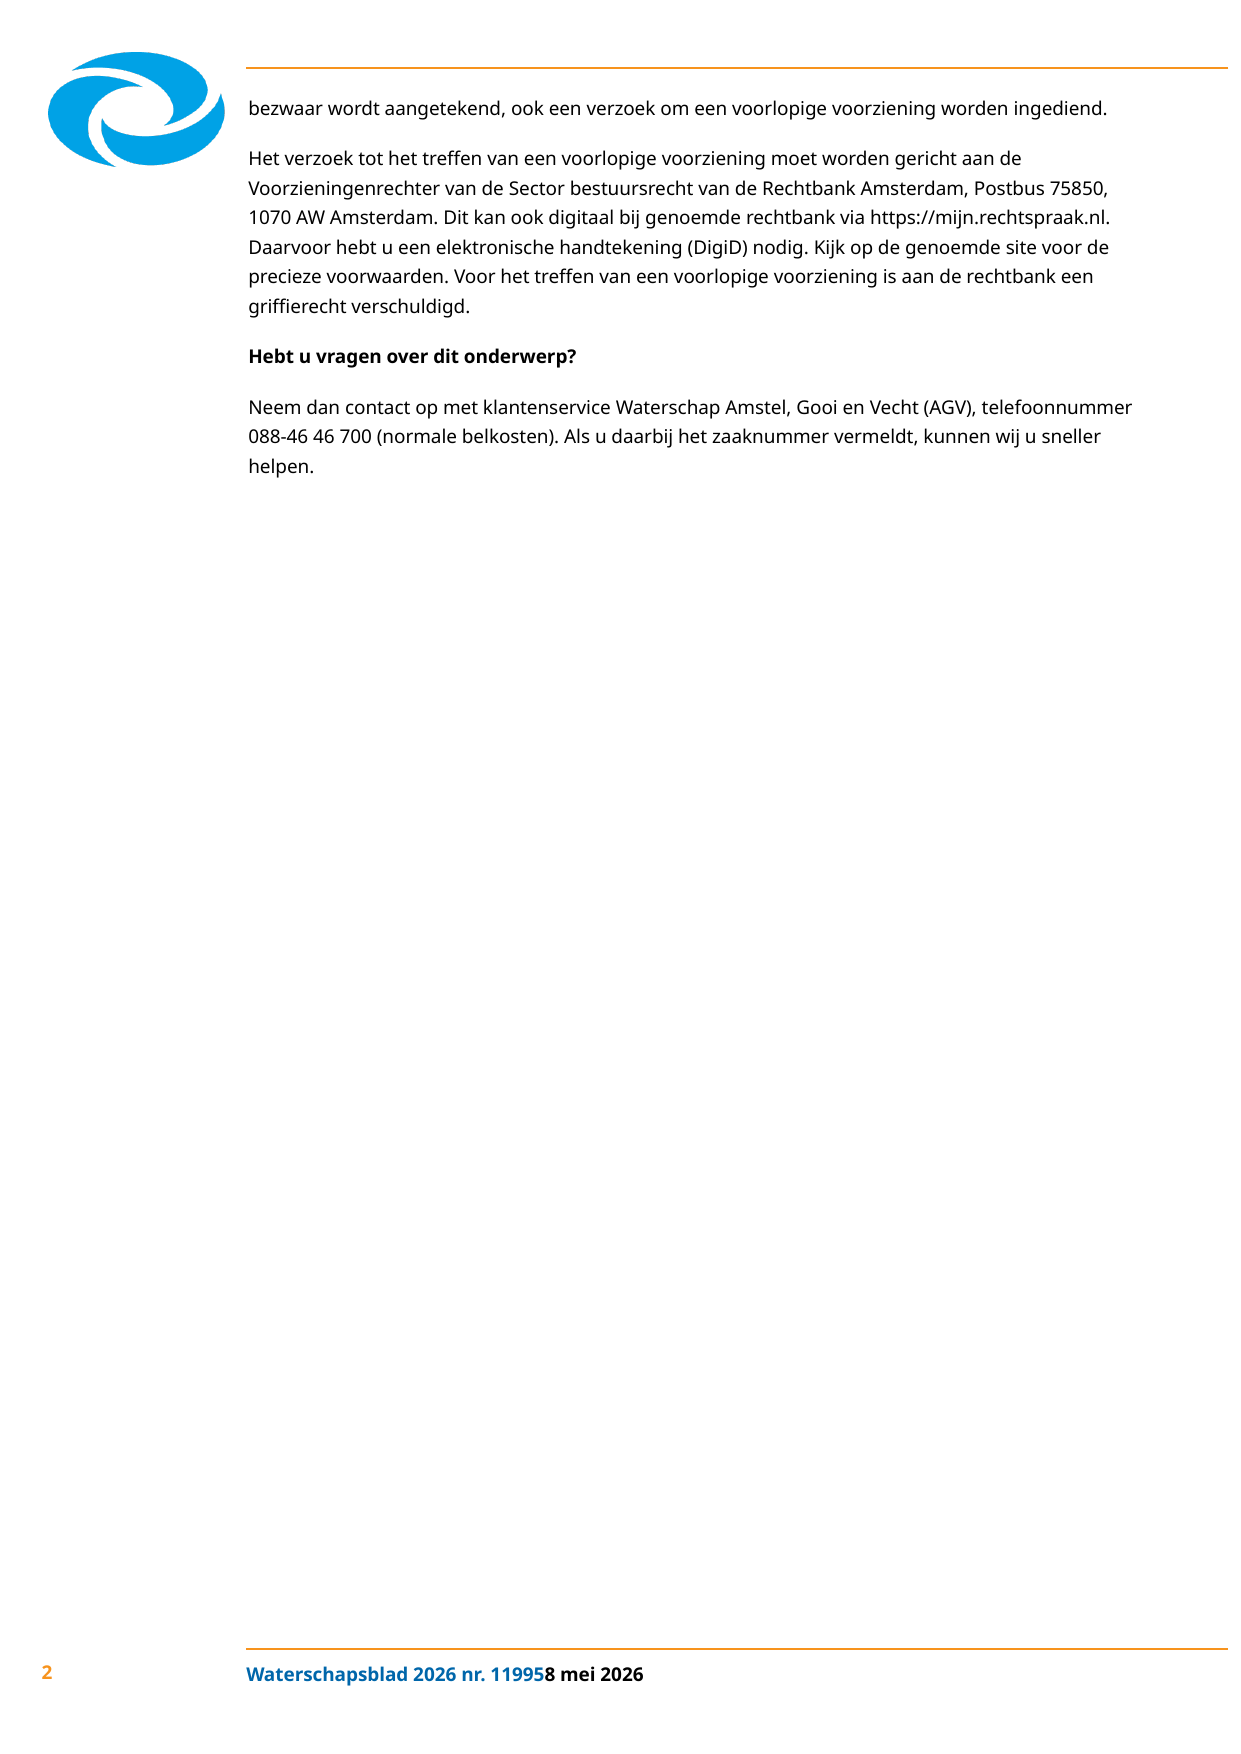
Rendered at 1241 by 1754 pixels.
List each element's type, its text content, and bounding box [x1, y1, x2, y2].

text Het verzoek tot het treffen van een voorlopige voorziening moet worden gericht aan de Voorzieningenrechter van de Sector bestuursrecht van de Rechtbank Amsterdam, Postbus 75850, 1070 AW Amsterdam. Dit kan ook digitaal bij genoemde rechtbank via https://mijn.rechtspraak.nl. Daarvoor hebt u een elektronische handtekening (DigiD) nodig. Kijk op de genoemde site voor de precieze voorwaarden. Voor het treffen van een voorlopige voorziening is aan de rechtbank een griffierecht verschuldigd. [248, 145, 1152, 319]
text Neem dan contact op met klantenservice Waterschap Amstel, Gooi en Vecht (AGV), telefoonnummer 088-46 46 700 (normale belkosten). Als u daarbij het zaaknummer vermeldt, kunnen wij u sneller helpen. [248, 394, 1152, 479]
text Hebt u vragen over dit onderwerp? [248, 343, 1152, 369]
text bezwaar wordt aangetekend, ook een verzoek om een voorlopige voorziening worden ingediend. [248, 95, 1152, 121]
picture [41, 47, 231, 172]
